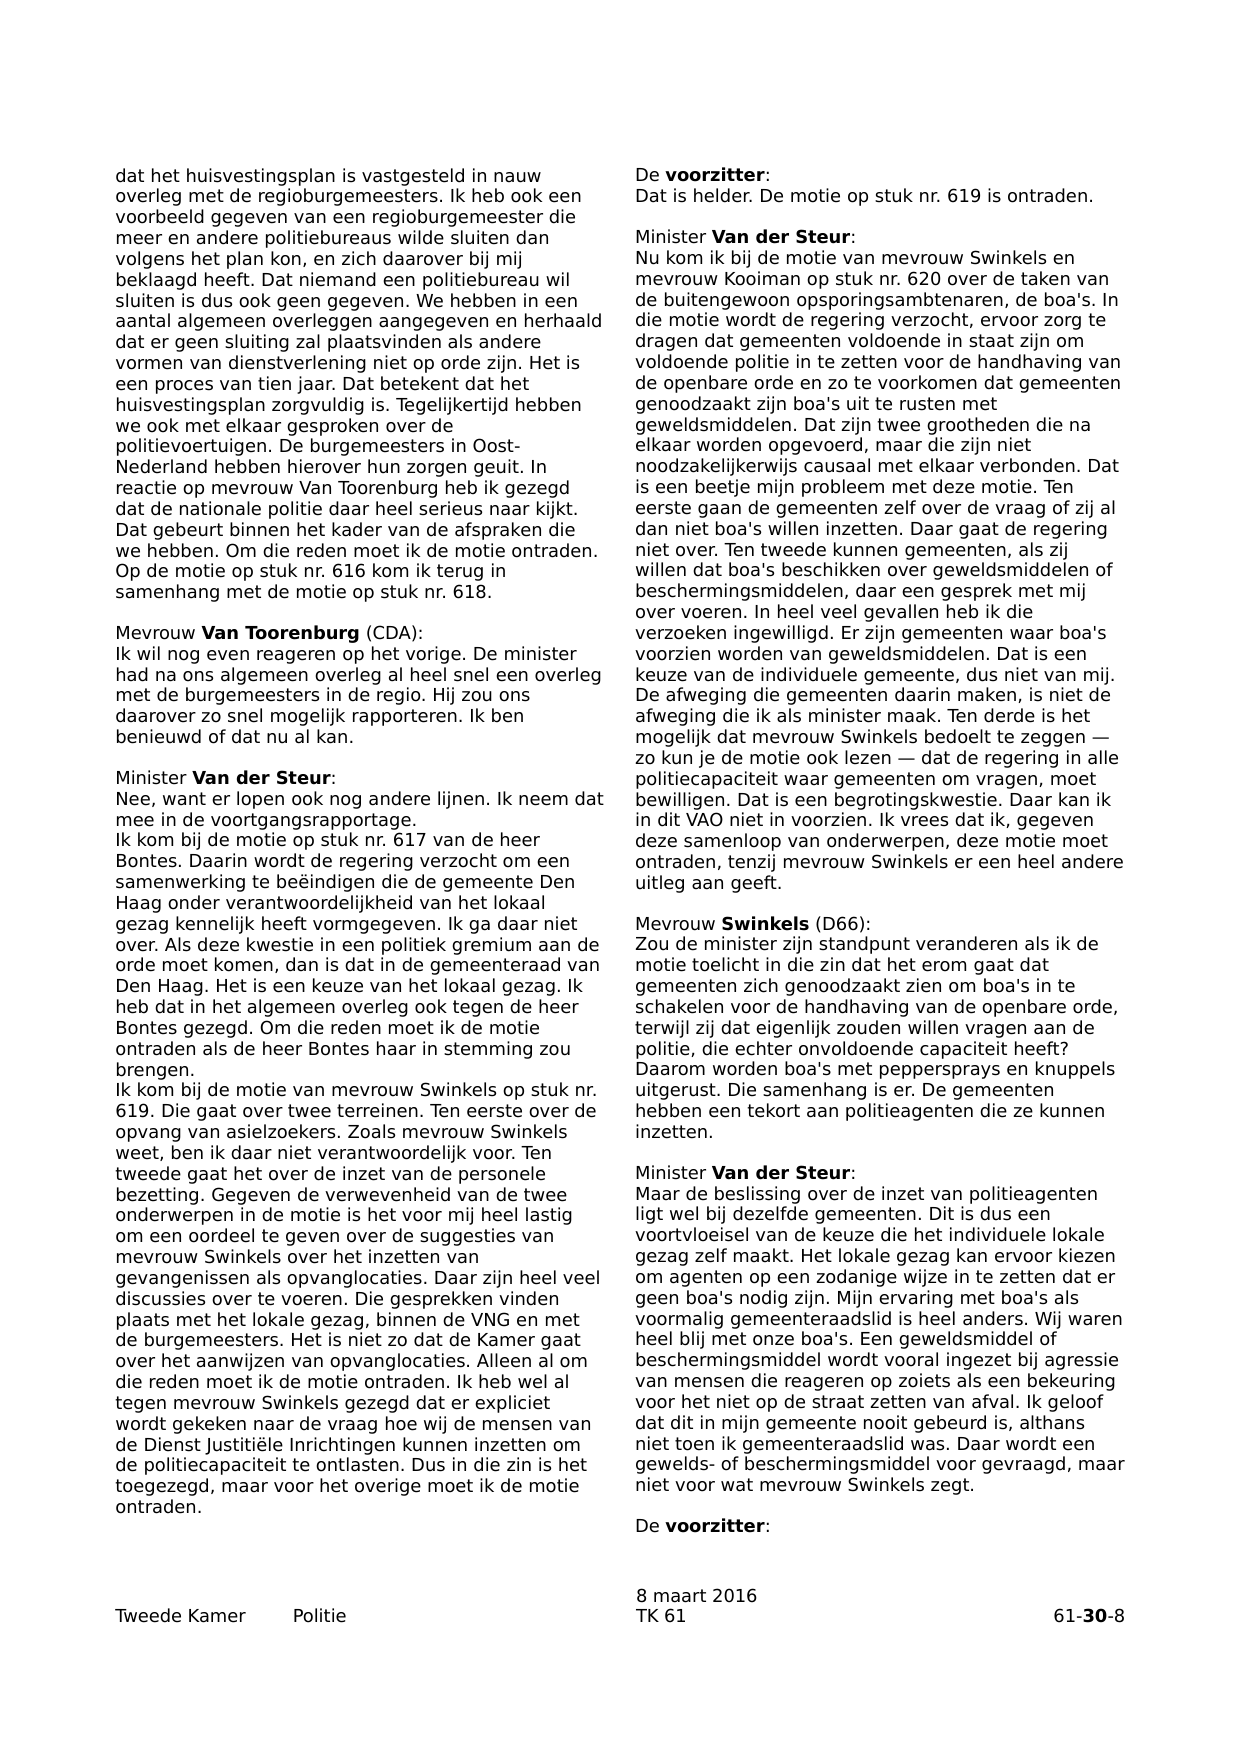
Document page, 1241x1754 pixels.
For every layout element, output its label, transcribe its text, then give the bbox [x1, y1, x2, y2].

text Minister Van der Steur: [635, 227, 1125, 248]
text Dat is helder. De motie op stuk nr. 619 is ontraden. [635, 186, 1125, 207]
text Mevrouw Swinkels (D66): [635, 913, 1125, 934]
text Minister Van der Steur: [635, 1162, 1125, 1183]
text Minister Van der Steur: [115, 768, 605, 788]
text De voorzitter: [635, 165, 1125, 186]
text Op de motie op stuk nr. 616 kom ik terug in samenhang met de motie op stuk nr. 618. [115, 561, 605, 603]
text Mevrouw Van Toorenburg (CDA): [115, 623, 605, 643]
text De voorzitter: [635, 1516, 1125, 1536]
text dat het huisvestingsplan is vastgesteld in nauw overleg met de regioburgemeesters. Ik heb ook een voorbeeld gegeven van een regioburgemeester die meer en andere politiebureaus wilde sluiten dan volgens het plan kon, en zich daarover bij mij beklaagd heeft. Dat niemand een politiebureau wil sluiten is dus ook geen gegeven. We hebben in een aantal algemeen overleggen aangegeven en herhaald dat er geen sluiting zal plaatsvinden als andere vormen van dienstverlening niet op orde zijn. Het is een proces van tien jaar. Dat betekent dat het huisvestingsplan zorgvuldig is. Tegelijkertijd hebben we ook met elkaar gesproken over de politievoertuigen. De burgemeesters in Oost-Nederland hebben hierover hun zorgen geuit. In reactie op mevrouw Van Toorenburg heb ik gezegd dat de nationale politie daar heel serieus naar kijkt. Dat gebeurt binnen het kader van de afspraken die we hebben. Om die reden moet ik de motie ontraden. [115, 165, 605, 561]
text Ik wil nog even reageren op het vorige. De minister had na ons algemeen overleg al heel snel een overleg met de burgemeesters in de regio. Hij zou ons daarover zo snel mogelijk rapporteren. Ik ben benieuwd of dat nu al kan. [115, 643, 605, 748]
text Nee, want er lopen ook nog andere lijnen. Ik neem dat mee in de voortgangsrapportage. [115, 788, 605, 830]
text Maar de beslissing over de inzet van politieagenten ligt wel bij dezelfde gemeenten. Dit is dus een voortvloeisel van de keuze die het individuele lokale gezag zelf maakt. Het lokale gezag kan ervoor kiezen om agenten op een zodanige wijze in te zetten dat er geen boa's nodig zijn. Mijn ervaring met boa's als voormalig gemeenteraadslid is heel anders. Wij waren heel blij met onze boa's. Een geweldsmiddel of beschermingsmiddel wordt vooral ingezet bij agressie van mensen die reageren op zoiets als een bekeuring voor het niet op de straat zetten van afval. Ik geloof dat dit in mijn gemeente nooit gebeurd is, althans niet toen ik gemeenteraadslid was. Daar wordt een gewelds- of beschermingsmiddel voor gevraagd, maar niet voor wat mevrouw Swinkels zegt. [635, 1183, 1125, 1496]
text Zou de minister zijn standpunt veranderen als ik de motie toelicht in die zin dat het erom gaat dat gemeenten zich genoodzaakt zien om boa's in te schakelen voor de handhaving van de openbare orde, terwijl zij dat eigenlijk zouden willen vragen aan de politie, die echter onvoldoende capaciteit heeft? Daarom worden boa's met peppersprays en knuppels uitgerust. Die samenhang is er. De gemeenten hebben een tekort aan politieagenten die ze kunnen inzetten. [635, 934, 1125, 1142]
text Ik kom bij de motie van mevrouw Swinkels op stuk nr. 619. Die gaat over twee terreinen. Ten eerste over de opvang van asielzoekers. Zoals mevrouw Swinkels weet, ben ik daar niet verantwoordelijk voor. Ten tweede gaat het over de inzet van de personele bezetting. Gegeven de verwevenheid van de twee onderwerpen in de motie is het voor mij heel lastig om een oordeel te geven over de suggesties van mevrouw Swinkels over het inzetten van gevangenissen als opvanglocaties. Daar zijn heel veel discussies over te voeren. Die gesprekken vinden plaats met het lokale gezag, binnen de VNG en met de burgemeesters. Het is niet zo dat de Kamer gaat over het aanwijzen van opvanglocaties. Alleen al om die reden moet ik de motie ontraden. Ik heb wel al tegen mevrouw Swinkels gezegd dat er expliciet wordt gekeken naar de vraag hoe wij de mensen van de Dienst Justitiële Inrichtingen kunnen inzetten om de politiecapaciteit te ontlasten. Dus in die zin is het toegezegd, maar voor het overige moet ik de motie ontraden. [115, 1080, 605, 1518]
text Ik kom bij de motie op stuk nr. 617 van de heer Bontes. Daarin wordt de regering verzocht om een samenwerking te beëindigen die de gemeente Den Haag onder verantwoordelijkheid van het lokaal gezag kennelijk heeft vormgegeven. Ik ga daar niet over. Als deze kwestie in een politiek gremium aan de orde moet komen, dan is dat in de gemeenteraad van Den Haag. Het is een keuze van het lokaal gezag. Ik heb dat in het algemeen overleg ook tegen de heer Bontes gezegd. Om die reden moet ik de motie ontraden als de heer Bontes haar in stemming zou brengen. [115, 830, 605, 1080]
text Nu kom ik bij de motie van mevrouw Swinkels en mevrouw Kooiman op stuk nr. 620 over de taken van de buitengewoon opsporingsambtenaren, de boa's. In die motie wordt de regering verzocht, ervoor zorg te dragen dat gemeenten voldoende in staat zijn om voldoende politie in te zetten voor de handhaving van de openbare orde en zo te voorkomen dat gemeenten genoodzaakt zijn boa's uit te rusten met geweldsmiddelen. Dat zijn twee grootheden die na elkaar worden opgevoerd, maar die zijn niet noodzakelijkerwijs causaal met elkaar verbonden. Dat is een beetje mijn probleem met deze motie. Ten eerste gaan de gemeenten zelf over de vraag of zij al dan niet boa's willen inzetten. Daar gaat de regering niet over. Ten tweede kunnen gemeenten, als zij willen dat boa's beschikken over geweldsmiddelen of beschermingsmiddelen, daar een gesprek met mij over voeren. In heel veel gevallen heb ik die verzoeken ingewilligd. Er zijn gemeenten waar boa's voorzien worden van geweldsmiddelen. Dat is een keuze van de individuele gemeente, dus niet van mij. De afweging die gemeenten daarin maken, is niet de afweging die ik als minister maak. Ten derde is het mogelijk dat mevrouw Swinkels bedoelt te zeggen — zo kun je de motie ook lezen — dat de regering in alle politiecapaciteit waar gemeenten om vragen, moet bewilligen. Dat is een begrotingskwestie. Daar kan ik in dit VAO niet in voorzien. Ik vrees dat ik, gegeven deze samenloop van onderwerpen, deze motie moet ontraden, tenzij mevrouw Swinkels er een heel andere uitleg aan geeft. [635, 248, 1125, 893]
